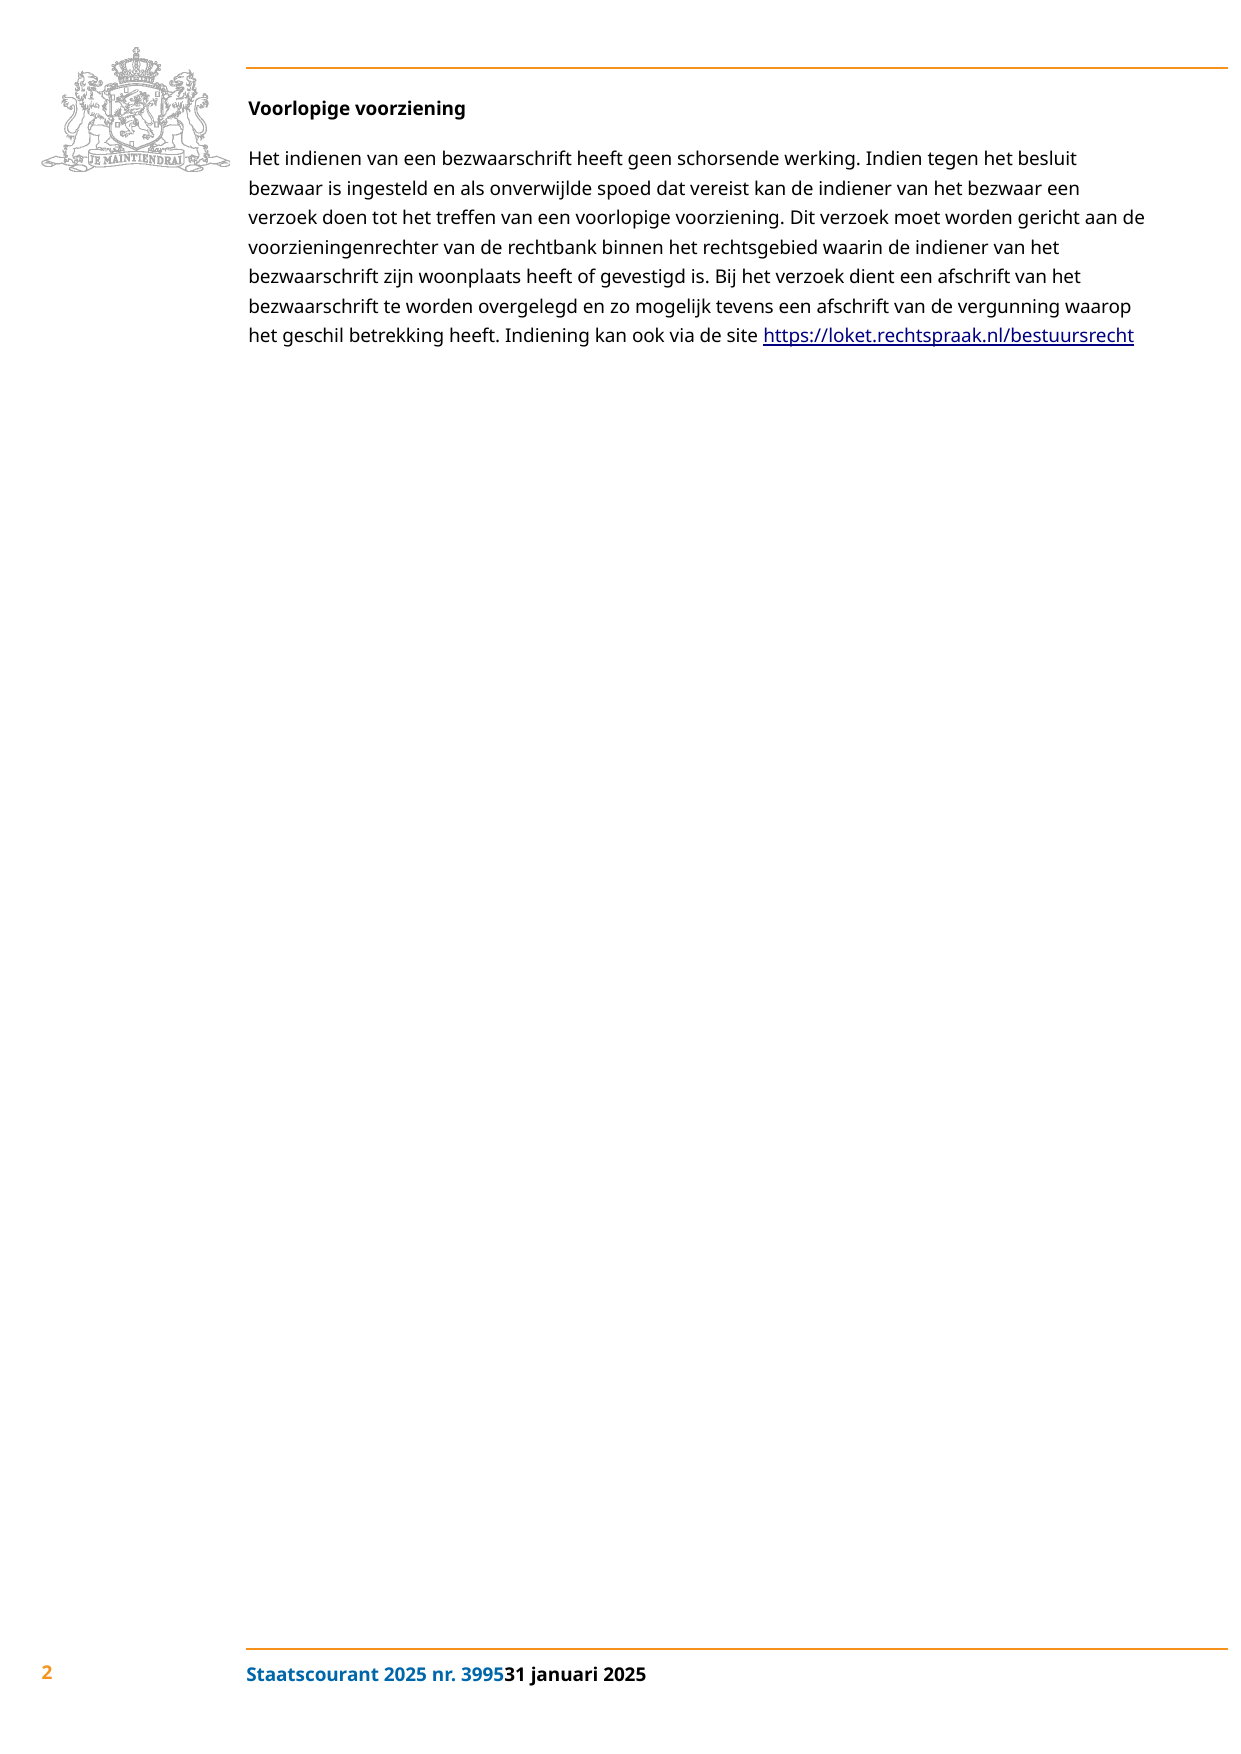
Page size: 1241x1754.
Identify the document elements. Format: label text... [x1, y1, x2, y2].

text Het indienen van een bezwaarschrift heeft geen schorsende werking. Indien tegen het besluit bezwaar is ingesteld en als onverwijlde spoed dat vereist kan de indiener van het bezwaar een verzoek doen tot het treffen van een voorlopige voorziening. Dit verzoek moet worden gericht aan de voorzieningenrechter van de rechtbank binnen het rechtsgebied waarin de indiener van het bezwaarschrift zijn woonplaats heeft of gevestigd is. Bij het verzoek dient een afschrift van het bezwaarschrift te worden overgelegd en zo mogelijk tevens een afschrift van de vergunning waarop het geschil betrekking heeft. Indiening kan ook via de site https://loket.rechtspraak.nl/bestuursrecht [248, 145, 1152, 348]
picture [41, 47, 231, 172]
text Voorlopige voorziening [248, 95, 1152, 121]
